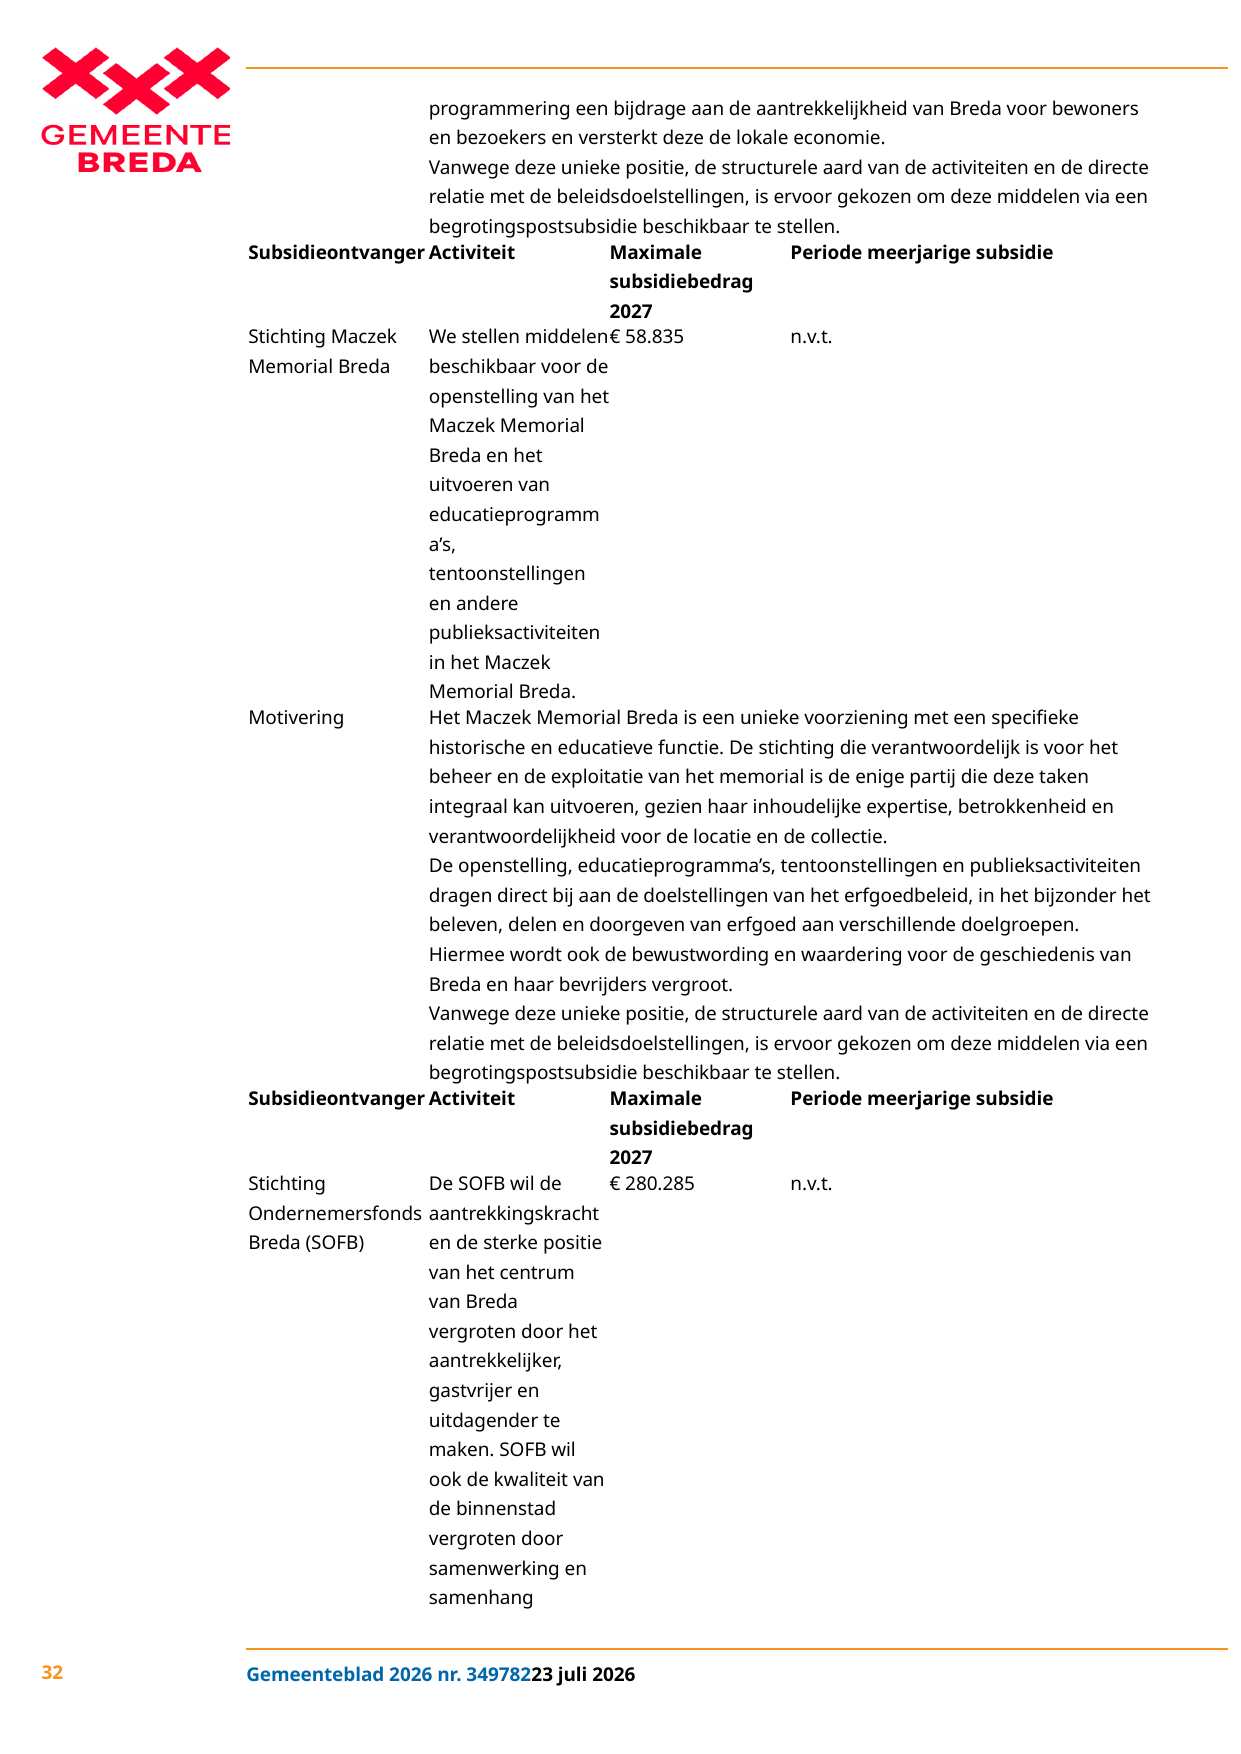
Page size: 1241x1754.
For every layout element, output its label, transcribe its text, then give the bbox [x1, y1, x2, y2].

table_cell De SOFB wil de aantrekkingskracht en de sterke positie van het centrum van Breda vergroten door het aantrekkelijker, gastvrijer en uitdagender te maken. SOFB wil ook de kwaliteit van de binnenstad vergroten door samenwerking en samenhang [429, 1170, 609, 1610]
table_cell n.v.t. [790, 1170, 1152, 1610]
picture [41, 47, 231, 172]
table_cell We stellen middelen beschikbaar voor de openstelling van het Maczek Memorial Breda en het uitvoeren van educatieprogramma’s, tentoonstellingen en andere publieksactiviteiten in het Maczek Memorial Breda. [429, 324, 609, 704]
table_cell € 280.285 [609, 1170, 790, 1610]
table_cell € 58.835 [609, 324, 790, 704]
table_cell Maximale subsidiebedrag 2027 [609, 1085, 790, 1170]
table_cell programmering een bijdrage aan de aantrekkelijkheid van Breda voor bewoners en bezoekers en versterkt deze de lokale economie. Vanwege deze unieke positie, de structurele aard van de activiteiten en de directe relatie met de beleidsdoelstellingen, is ervoor gekozen om deze middelen via een begrotingspostsubsidie beschikbaar te stellen. [429, 95, 1152, 239]
table_cell Activiteit [429, 1085, 609, 1170]
table_cell Maximale subsidiebedrag 2027 [609, 239, 790, 324]
table_cell [248, 95, 429, 239]
table_cell Activiteit [429, 239, 609, 324]
table_cell Stichting Maczek Memorial Breda [248, 324, 429, 704]
table_cell Subsidieontvanger [248, 239, 429, 324]
table_cell Subsidieontvanger [248, 1085, 429, 1170]
table_cell Periode meerjarige subsidie [790, 1085, 1152, 1170]
table_cell Periode meerjarige subsidie [790, 239, 1152, 324]
table_cell Motivering [248, 705, 429, 1085]
table_cell Stichting Ondernemersfonds Breda (SOFB) [248, 1170, 429, 1610]
table_cell Het Maczek Memorial Breda is een unieke voorziening met een specifieke historische en educatieve functie. De stichting die verantwoordelijk is voor het beheer en de exploitatie van het memorial is de enige partij die deze taken integraal kan uitvoeren, gezien haar inhoudelijke expertise, betrokkenheid en verantwoordelijkheid voor de locatie en de collectie. De openstelling, educatieprogramma’s, tentoonstellingen en publieksactiviteiten dragen direct bij aan de doelstellingen van het erfgoedbeleid, in het bijzonder het beleven, delen en doorgeven van erfgoed aan verschillende doelgroepen. Hiermee wordt ook de bewustwording en waardering voor de geschiedenis van Breda en haar bevrijders vergroot. Vanwege deze unieke positie, de structurele aard van de activiteiten en de directe relatie met de beleidsdoelstellingen, is ervoor gekozen om deze middelen via een begrotingspostsubsidie beschikbaar te stellen. [429, 705, 1152, 1085]
table_cell n.v.t. [790, 324, 1152, 704]
